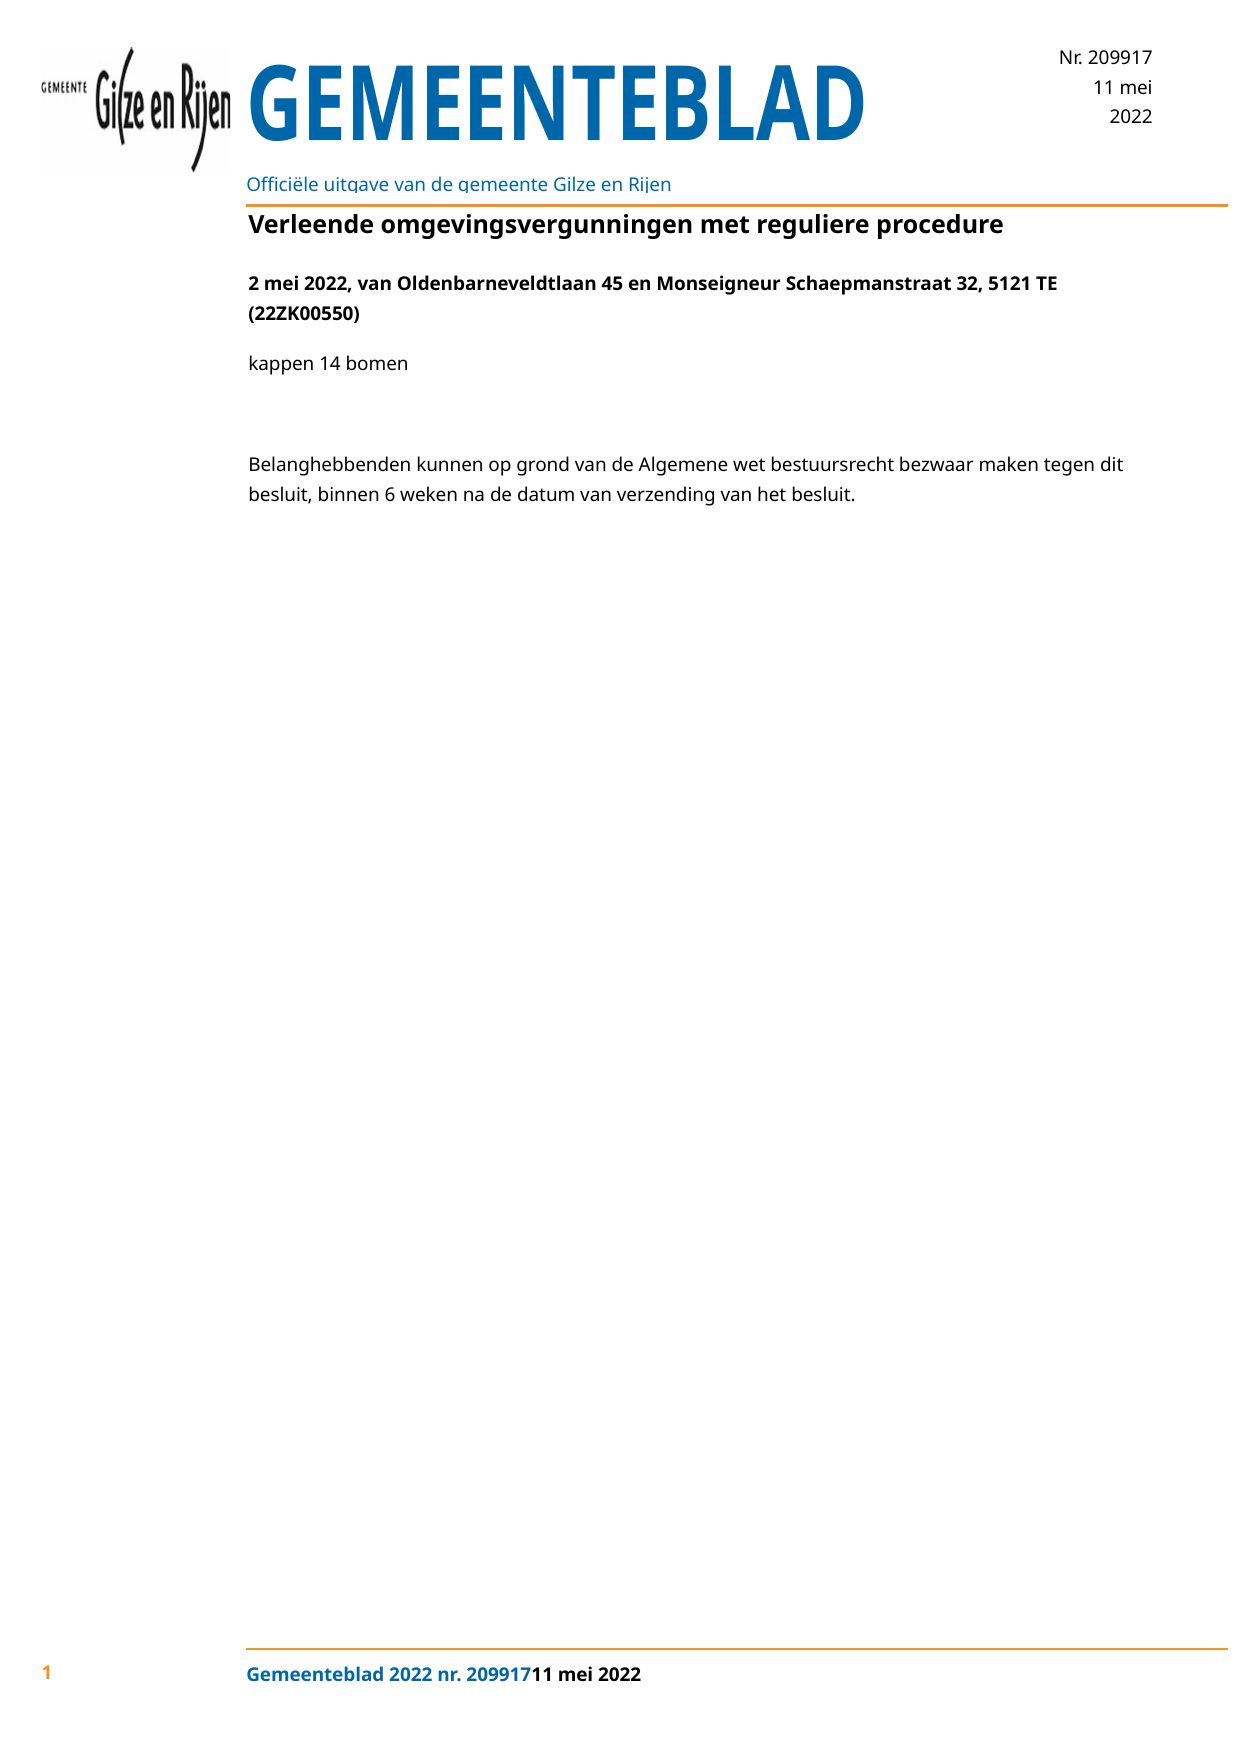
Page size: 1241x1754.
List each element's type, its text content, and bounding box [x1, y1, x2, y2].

text kappen 14 bomen [248, 350, 1152, 376]
text Belanghebbenden kunnen op grond van de Algemene wet bestuursrecht bezwaar maken tegen dit besluit, binnen 6 weken na de datum van verzending van het besluit. [248, 451, 1152, 506]
text Verleende omgevingsvergunningen met reguliere procedure [248, 207, 1152, 241]
text 2 mei 2022, van Oldenbarneveldtlaan 45 en Monseigneur Schaepmanstraat 32, 5121 TE (22ZK00550) [248, 270, 1152, 326]
picture [41, 47, 231, 172]
